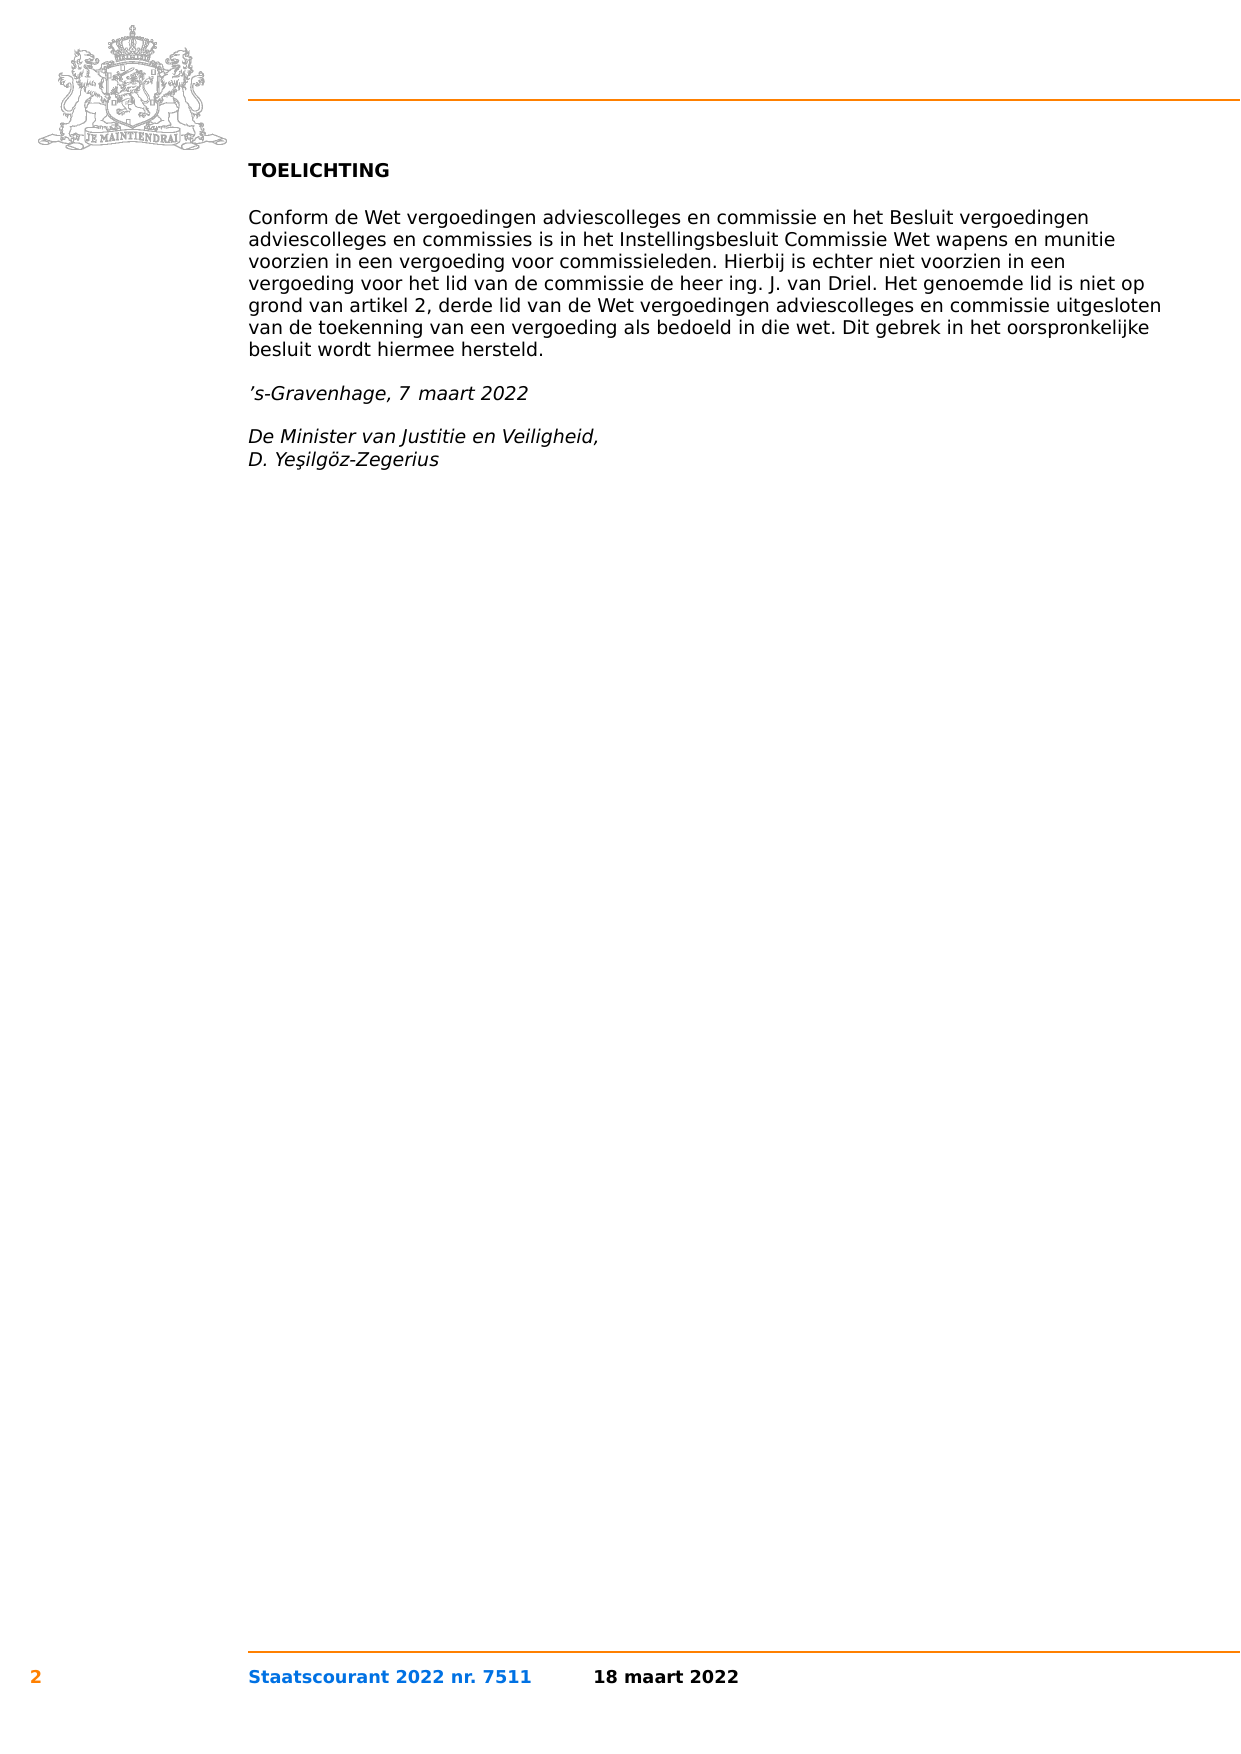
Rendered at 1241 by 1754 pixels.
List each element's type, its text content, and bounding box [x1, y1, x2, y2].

subtitle TOELICHTING [248, 160, 1163, 182]
picture [38, 25, 227, 150]
text De Minister van Justitie en Veiligheid, D. Yeşilgöz-Zegerius [248, 426, 1163, 470]
text Conform de Wet vergoedingen adviescolleges en commissie en het Besluit vergoedingen adviescolleges en commissies is in het Instellingsbesluit Commissie Wet wapens en munitie voorzien in een vergoeding voor commissieleden. Hierbij is echter niet voorzien in een vergoeding voor het lid van de commissie de heer ing. J. van Driel. Het genoemde lid is niet op grond van artikel 2, derde lid van de Wet vergoedingen adviescolleges en commissie uitgesloten van de toekenning van een vergoeding als bedoeld in die wet. Dit gebrek in het oorspronkelijke besluit wordt hiermee hersteld. [248, 207, 1163, 361]
text ’s-Gravenhage, 7 maart 2022 [248, 383, 1163, 404]
